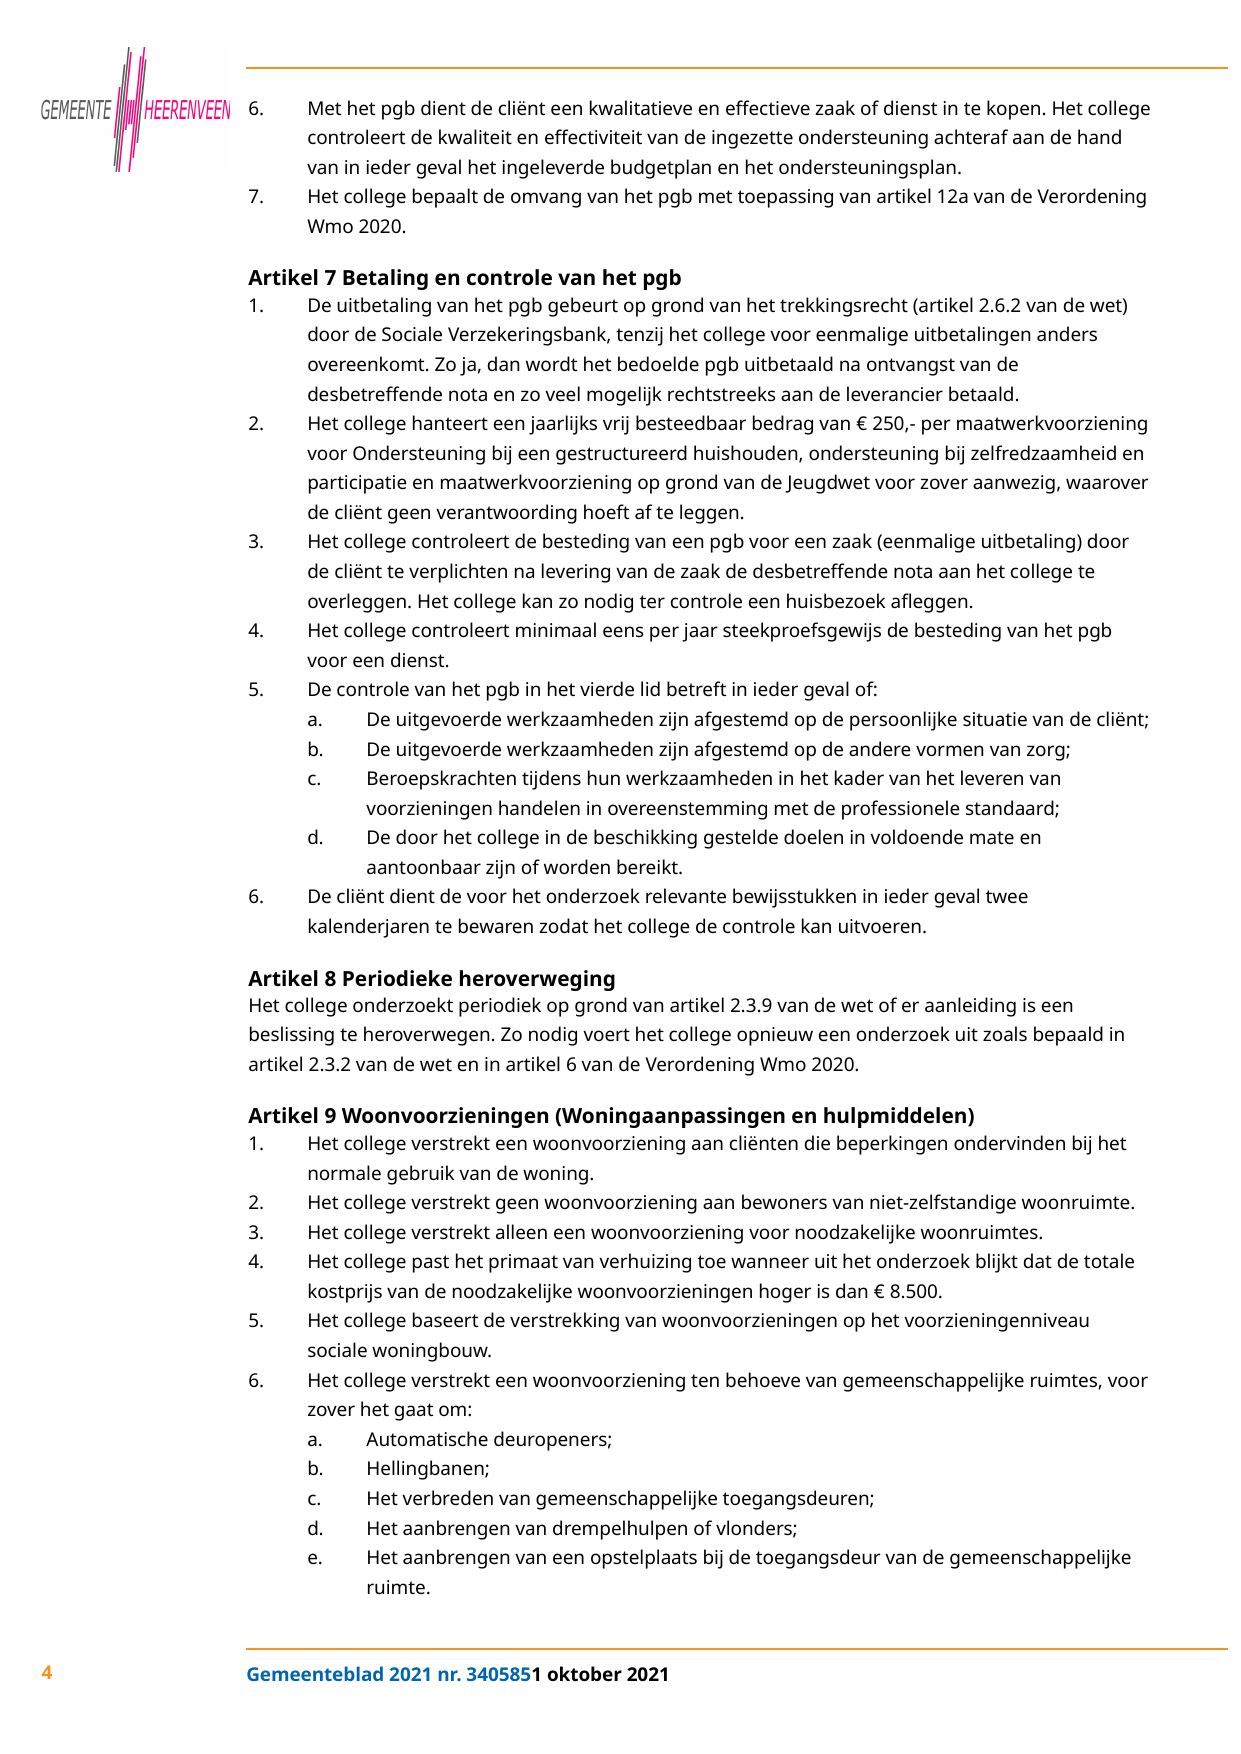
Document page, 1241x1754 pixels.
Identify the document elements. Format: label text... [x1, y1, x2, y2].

list Het verbreden van gemeenschappelijke toegangsdeuren; [307, 1485, 1152, 1511]
list Het college controleert minimaal eens per jaar steekproefsgewijs de besteding van het pgb voor een dienst. [248, 617, 1152, 673]
list Het college controleert de besteding van een pgb voor een zaak (eenmalige uitbetaling) door de cliënt te verplichten na levering van de zaak de desbetreffende nota aan het college te overleggen. Het college kan zo nodig ter controle een huisbezoek afleggen. [248, 529, 1152, 613]
list Beroepskrachten tijdens hun werkzaamheden in het kader van het leveren van voorzieningen handelen in overeenstemming met de professionele standaard; [307, 765, 1152, 821]
list Het aanbrengen van een opstelplaats bij de toegangsdeur van de gemeenschappelijke ruimte. [307, 1544, 1152, 1599]
list Het college verstrekt alleen een woonvoorziening voor noodzakelijke woonruimtes. [248, 1219, 1152, 1244]
list De uitgevoerde werkzaamheden zijn afgestemd op de persoonlijke situatie van de cliënt; [307, 706, 1152, 732]
list Het college bepaalt de omvang van het pgb met toepassing van artikel 12a van de Verordening Wmo 2020. [248, 183, 1152, 239]
list Hellingbanen; [307, 1456, 1152, 1481]
list De door het college in de beschikking gestelde doelen in voldoende mate en aantoonbaar zijn of worden bereikt. [307, 824, 1152, 880]
text Artikel 8 Periodieke heroverweging [248, 964, 1152, 992]
text Artikel 9 Woonvoorzieningen (Woningaanpassingen en hulpmiddelen) [248, 1102, 1152, 1130]
list Het college baseert de verstrekking van woonvoorzieningen op het voorzieningenniveau sociale woningbouw. [248, 1308, 1152, 1363]
list Met het pgb dient de cliënt een kwalitatieve en effectieve zaak of dienst in te kopen. Het college controleert de kwaliteit en effectiviteit van de ingezette ondersteuning achteraf aan de hand van in ieder geval het ingeleverde budgetplan en het ondersteuningsplan. [248, 95, 1152, 180]
list Het college verstrekt een woonvoorziening aan cliënten die beperkingen ondervinden bij het normale gebruik van de woning. [248, 1130, 1152, 1185]
list Het aanbrengen van drempelhulpen of vlonders; [307, 1515, 1152, 1540]
list Het college verstrekt geen woonvoorziening aan bewoners van niet-zelfstandige woonruimte. [248, 1189, 1152, 1215]
picture [41, 47, 231, 172]
text Het college onderzoekt periodiek op grond van artikel 2.3.9 van de wet of er aanleiding is een beslissing te heroverwegen. Zo nodig voert het college opnieuw een onderzoek uit zoals bepaald in artikel 2.3.2 van de wet en in artikel 6 van de Verordening Wmo 2020. [248, 992, 1152, 1077]
list De cliënt dient de voor het onderzoek relevante bewijsstukken in ieder geval twee kalenderjaren te bewaren zodat het college de controle kan uitvoeren. [248, 884, 1152, 939]
list Het college hanteert een jaarlijks vrij besteedbaar bedrag van € 250,- per maatwerkvoorziening voor Ondersteuning bij een gestructureerd huishouden, ondersteuning bij zelfredzaamheid en participatie en maatwerkvoorziening op grond van de Jeugdwet voor zover aanwezig, waarover de cliënt geen verantwoording hoeft af te leggen. [248, 410, 1152, 525]
list Het college past het primaat van verhuizing toe wanneer uit het onderzoek blijkt dat de totale kostprijs van de noodzakelijke woonvoorzieningen hoger is dan € 8.500. [248, 1248, 1152, 1304]
text Artikel 7 Betaling en controle van het pgb [248, 263, 1152, 292]
list De uitgevoerde werkzaamheden zijn afgestemd op de andere vormen van zorg; [307, 736, 1152, 761]
list De controle van het pgb in het vierde lid betreft in ieder geval of: [248, 677, 1152, 702]
list Het college verstrekt een woonvoorziening ten behoeve van gemeenschappelijke ruimtes, voor zover het gaat om: [248, 1367, 1152, 1422]
list De uitbetaling van het pgb gebeurt op grond van het trekkingsrecht (artikel 2.6.2 van de wet) door de Sociale Verzekeringsbank, tenzij het college voor eenmalige uitbetalingen anders overeenkomt. Zo ja, dan wordt het bedoelde pgb uitbetaald na ontvangst van de desbetreffende nota en zo veel mogelijk rechtstreeks aan de leverancier betaald. [248, 292, 1152, 406]
list Automatische deuropeners; [307, 1426, 1152, 1452]
